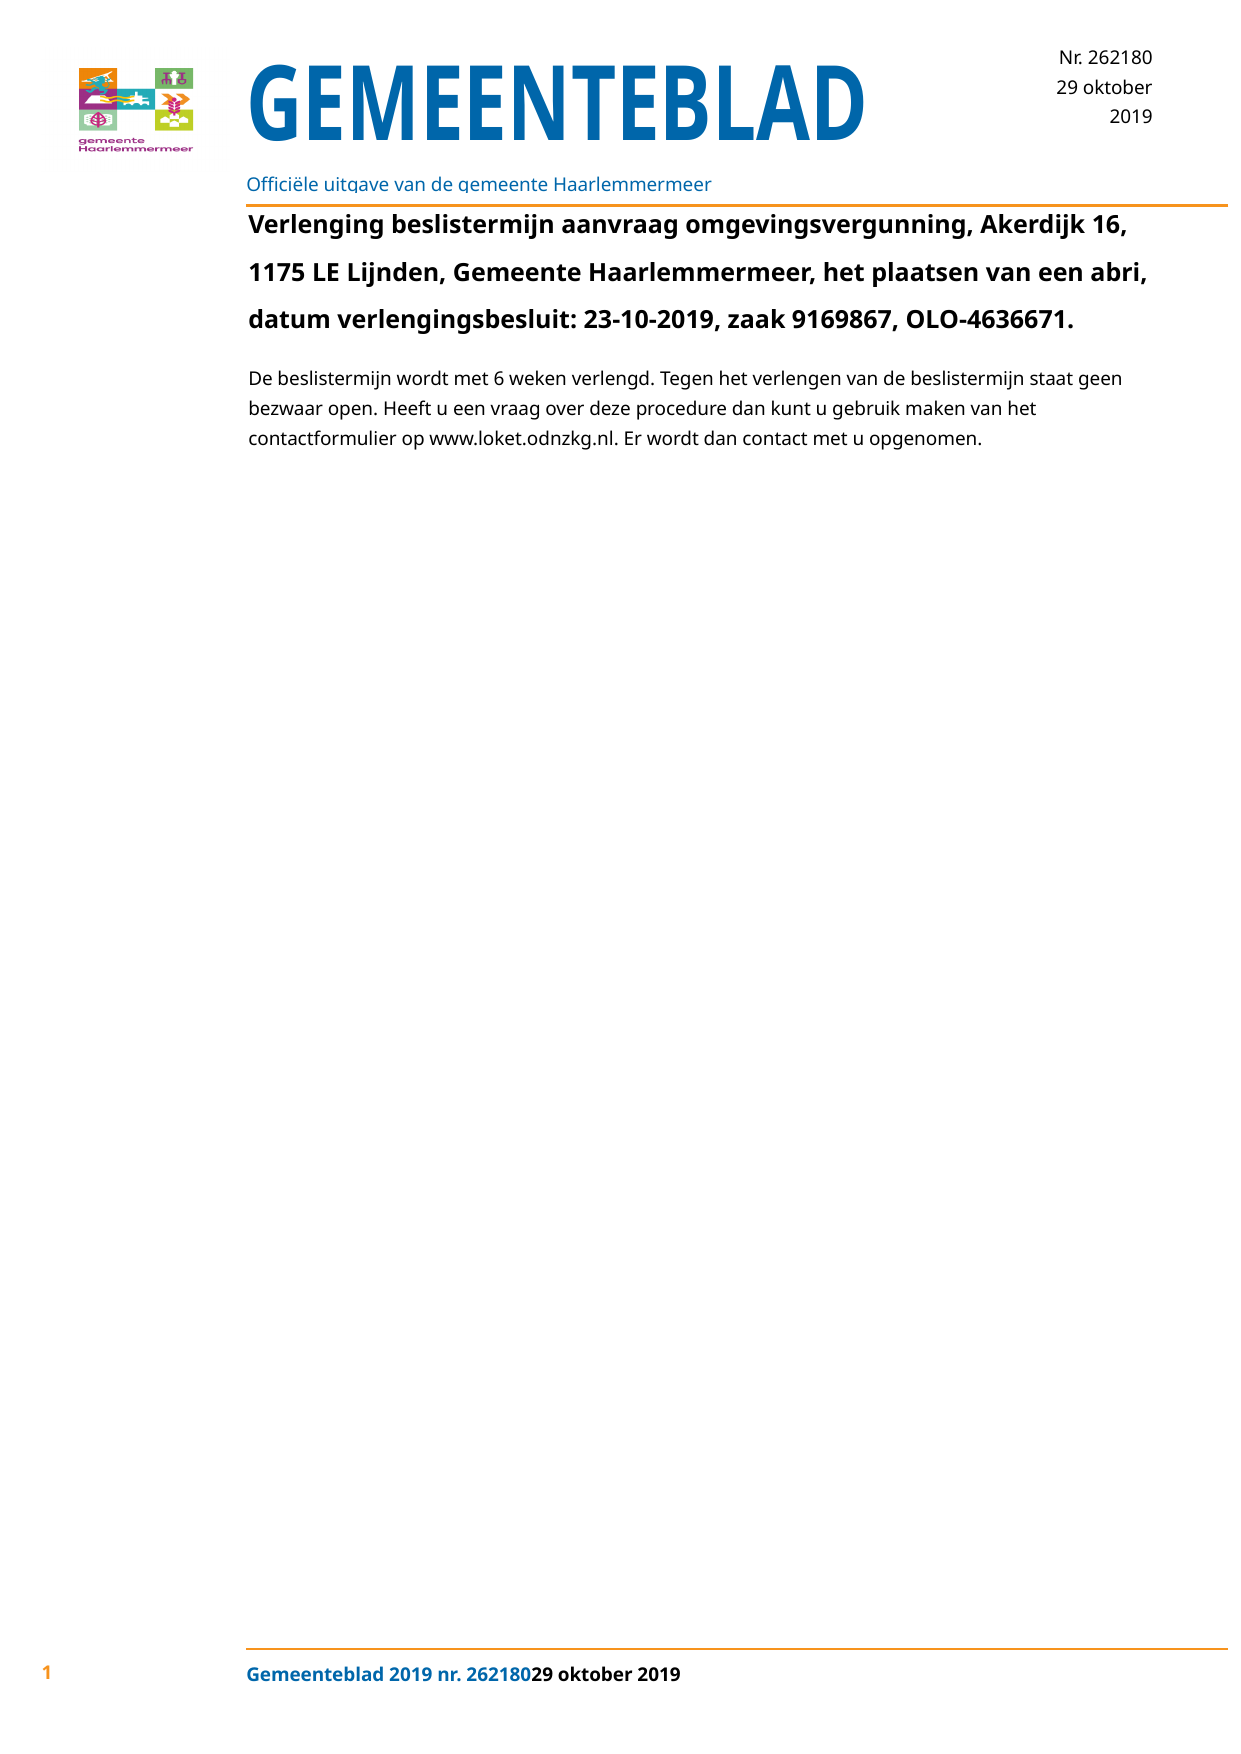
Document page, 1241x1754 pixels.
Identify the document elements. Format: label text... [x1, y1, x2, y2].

text Verlenging beslistermijn aanvraag omgevingsvergunning, Akerdijk 16, 1175 LE Lijnden, Gemeente Haarlemmermeer, het plaatsen van een abri, datum verlengingsbesluit: 23-10-2019, zaak 9169867, OLO-4636671. [248, 207, 1152, 336]
text De beslistermijn wordt met 6 weken verlengd. Tegen het verlengen van de beslistermijn staat geen bezwaar open. Heeft u een vraag over deze procedure dan kunt u gebruik maken van het contactformulier op www.loket.odnzkg.nl. Er wordt dan contact met u opgenomen. [248, 366, 1152, 450]
picture [41, 47, 231, 172]
